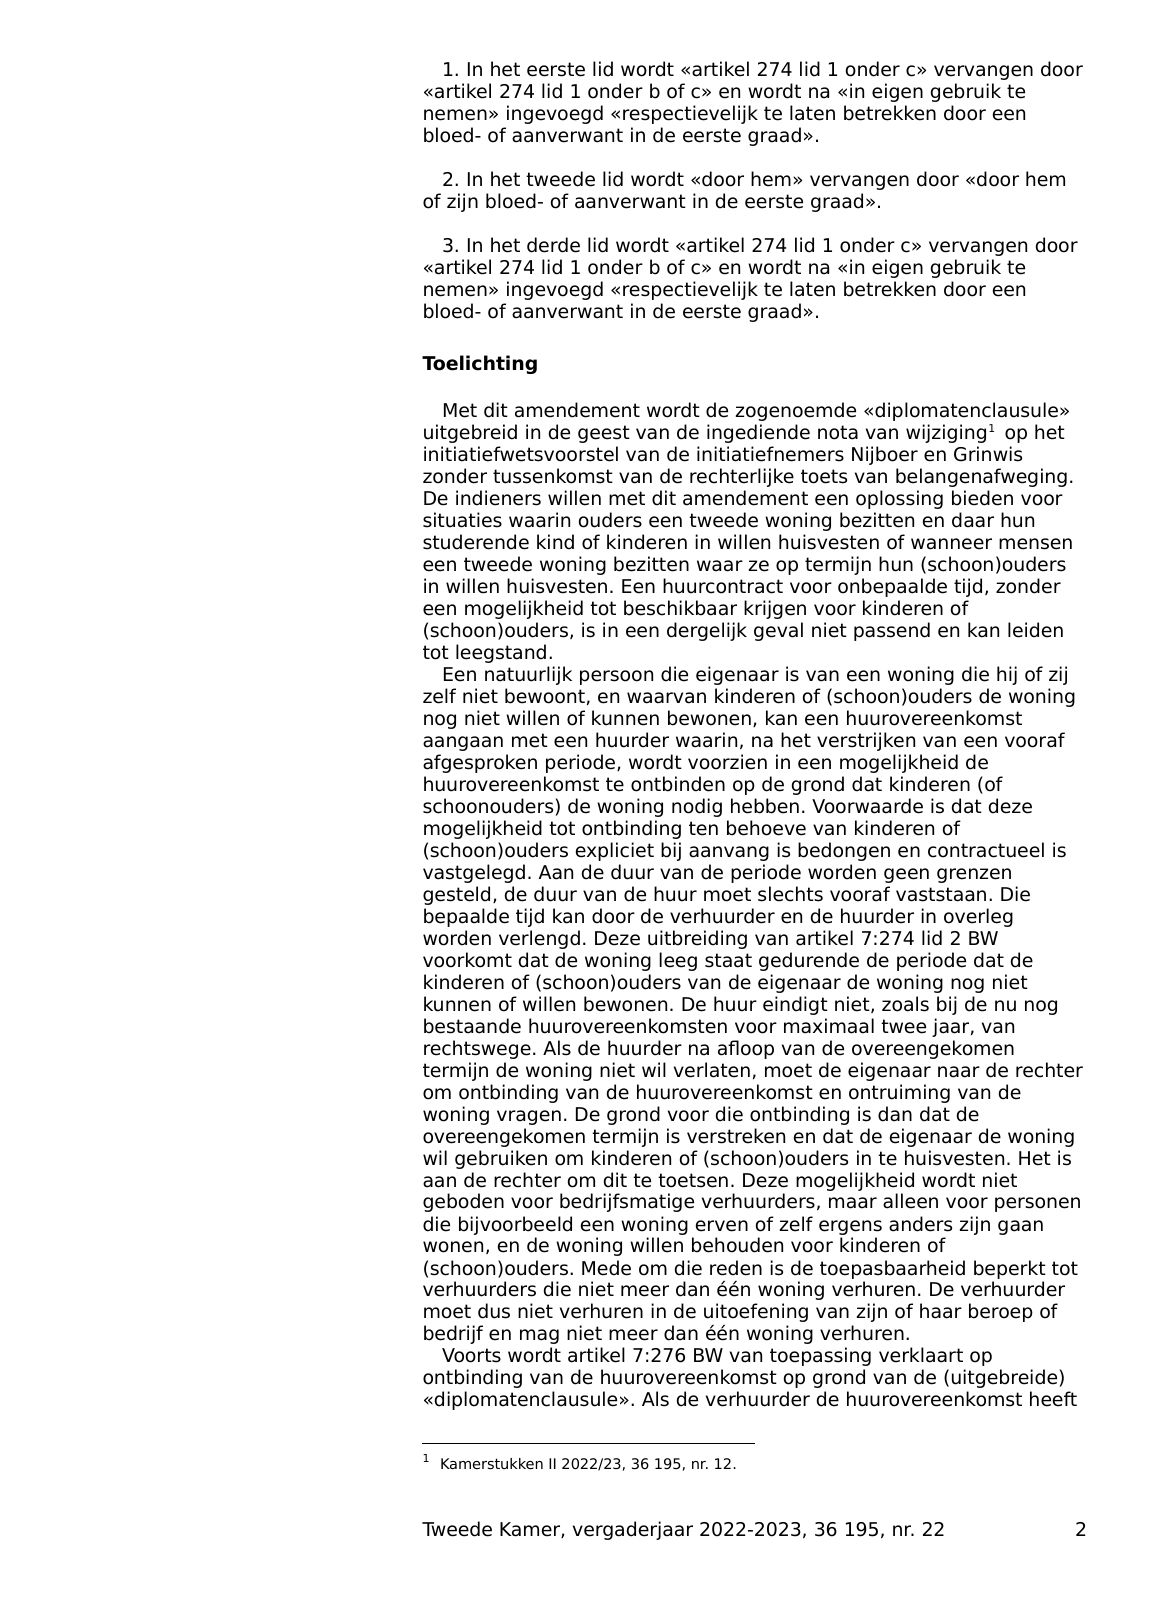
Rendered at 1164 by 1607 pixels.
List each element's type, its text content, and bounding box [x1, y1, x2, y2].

text Kamerstukken II 2022/23, 36 195, nr. 12. [422, 1452, 1087, 1474]
text 2. In het tweede lid wordt «door hem» vervangen door «door hem of zijn bloed- of aanverwant in de eerste graad». [422, 169, 1087, 213]
subtitle Toelichting [422, 353, 1087, 375]
text 3. In het derde lid wordt «artikel 274 lid 1 onder c» vervangen door «artikel 274 lid 1 onder b of c» en wordt na «in eigen gebruik te nemen» ingevoegd «respectievelijk te laten betrekken door een bloed- of aanverwant in de eerste graad». [422, 235, 1087, 323]
text Een natuurlijk persoon die eigenaar is van een woning die hij of zij zelf niet bewoont, en waarvan kinderen of (schoon)ouders de woning nog niet willen of kunnen bewonen, kan een huurovereenkomst aangaan met een huurder waarin, na het verstrijken van een vooraf afgesproken periode, wordt voorzien in een mogelijkheid de huurovereenkomst te ontbinden op de grond dat kinderen (of schoonouders) de woning nodig hebben. Voorwaarde is dat deze mogelijkheid tot ontbinding ten behoeve van kinderen of (schoon)ouders expliciet bij aanvang is bedongen en contractueel is vastgelegd. Aan de duur van de periode worden geen grenzen gesteld, de duur van de huur moet slechts vooraf vaststaan. Die bepaalde tijd kan door de verhuurder en de huurder in overleg worden verlengd. Deze uitbreiding van artikel 7:274 lid 2 BW voorkomt dat de woning leeg staat gedurende de periode dat de kinderen of (schoon)ouders van de eigenaar de woning nog niet kunnen of willen bewonen. De huur eindigt niet, zoals bij de nu nog bestaande huurovereenkomsten voor maximaal twee jaar, van rechtswege. Als de huurder na afloop van de overeengekomen termijn de woning niet wil verlaten, moet de eigenaar naar de rechter om ontbinding van de huurovereenkomst en ontruiming van de woning vragen. De grond voor die ontbinding is dan dat de overeengekomen termijn is verstreken en dat de eigenaar de woning wil gebruiken om kinderen of (schoon)ouders in te huisvesten. Het is aan de rechter om dit te toetsen. Deze mogelijkheid wordt niet geboden voor bedrijfsmatige verhuurders, maar alleen voor personen die bijvoorbeeld een woning erven of zelf ergens anders zijn gaan wonen, en de woning willen behouden voor kinderen of (schoon)ouders. Mede om die reden is de toepasbaarheid beperkt tot verhuurders die niet meer dan één woning verhuren. De verhuurder moet dus niet verhuren in de uitoefening van zijn of haar beroep of bedrijf en mag niet meer dan één woning verhuren. [422, 664, 1087, 1345]
text Voorts wordt artikel 7:276 BW van toepassing verklaart op ontbinding van de huurovereenkomst op grond van de (uitgebreide) «diplomatenclausule». Als de verhuurder de huurovereenkomst heeft [422, 1345, 1087, 1411]
text 1. In het eerste lid wordt «artikel 274 lid 1 onder c» vervangen door «artikel 274 lid 1 onder b of c» en wordt na «in eigen gebruik te nemen» ingevoegd «respectievelijk te laten betrekken door een bloed- of aanverwant in de eerste graad». [422, 59, 1087, 147]
text Met dit amendement wordt de zogenoemde «diplomatenclausule» uitgebreid in de geest van de ingediende nota van wijziging op het initiatiefwetsvoorstel van de initiatiefnemers Nijboer en Grinwis zonder tussenkomst van de rechterlijke toets van belangenafweging. De indieners willen met dit amendement een oplossing bieden voor situaties waarin ouders een tweede woning bezitten en daar hun studerende kind of kinderen in willen huisvesten of wanneer mensen een tweede woning bezitten waar ze op termijn hun (schoon)ouders in willen huisvesten. Een huurcontract voor onbepaalde tijd, zonder een mogelijkheid tot beschikbaar krijgen voor kinderen of (schoon)ouders, is in een dergelijk geval niet passend en kan leiden tot leegstand. [422, 400, 1087, 664]
